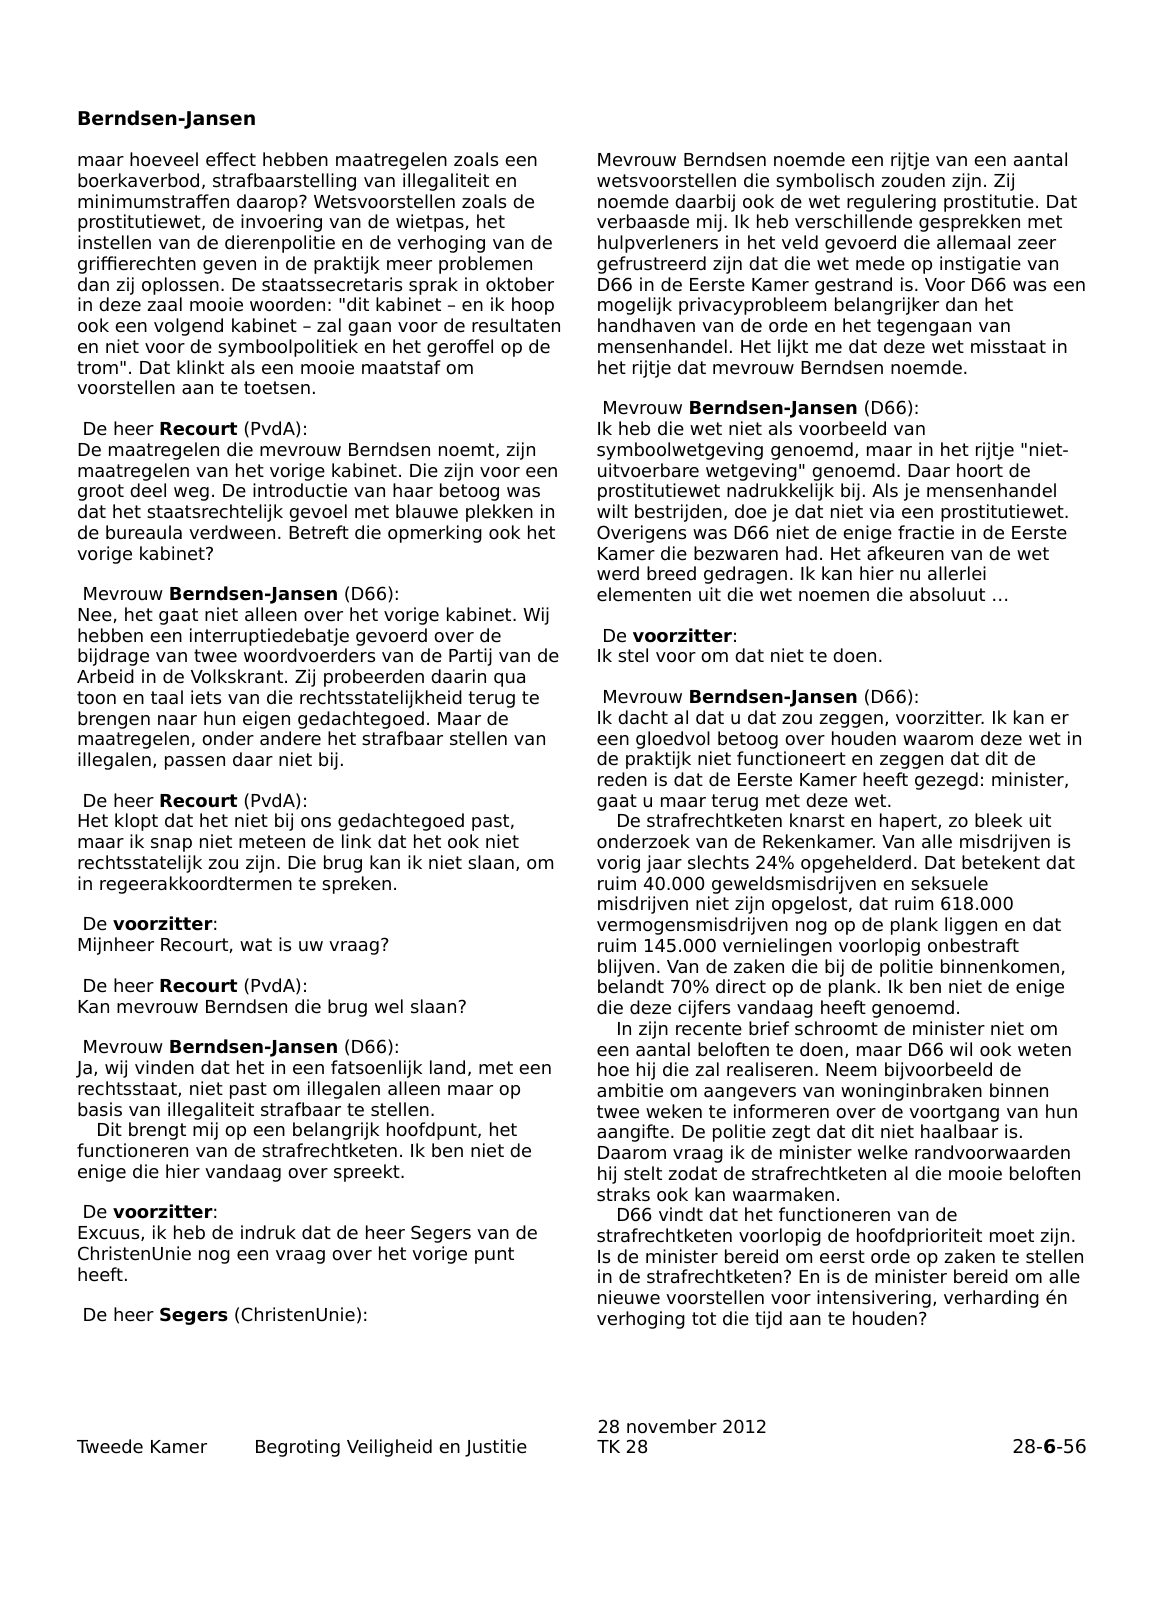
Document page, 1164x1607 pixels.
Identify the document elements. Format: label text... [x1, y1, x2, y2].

text Kan mevrouw Berndsen die brug wel slaan? [77, 996, 567, 1017]
text Nee, het gaat niet alleen over het vorige kabinet. Wij hebben een interruptiedebatje gevoerd over de bijdrage van twee woordvoerders van de Partij van de Arbeid in de Volkskrant. Zij probeerden daarin qua toon en taal iets van die rechtsstatelijkheid terug te brengen naar hun eigen gedachtegoed. Maar de maatregelen, onder andere het strafbaar stellen van illegalen, passen daar niet bij. [77, 605, 567, 771]
text In zijn recente brief schroomt de minister niet om een aantal beloften te doen, maar D66 wil ook weten hoe hij die zal realiseren. Neem bijvoorbeeld de ambitie om aangevers van woninginbraken binnen twee weken te informeren over de voortgang van hun aangifte. De politie zegt dat dit niet haalbaar is. Daarom vraag ik de minister welke randvoorwaarden hij stelt zodat de strafrechtketen al die mooie beloften straks ook kan waarmaken. [596, 1019, 1087, 1205]
text De voorzitter: [77, 914, 567, 935]
text Mevrouw Berndsen-Jansen (D66): [596, 398, 1087, 419]
text De voorzitter: [596, 626, 1087, 646]
text De strafrechtketen knarst en hapert, zo bleek uit onderzoek van de Rekenkamer. Van alle misdrijven is vorig jaar slechts 24% opgehelderd. Dat betekent dat ruim 40.000 geweldsmisdrijven en seksuele misdrijven niet zijn opgelost, dat ruim 618.000 vermogensmisdrijven nog op de plank liggen en dat ruim 145.000 vernielingen voorlopig onbestraft blijven. Van de zaken die bij de politie binnenkomen, belandt 70% direct op de plank. Ik ben niet de enige die deze cijfers vandaag heeft genoemd. [596, 811, 1087, 1019]
text Mevrouw Berndsen-Jansen (D66): [77, 1037, 567, 1058]
text Ik dacht al dat u dat zou zeggen, voorzitter. Ik kan er een gloedvol betoog over houden waarom deze wet in de praktijk niet functioneert en zeggen dat dit de reden is dat de Eerste Kamer heeft gezegd: minister, gaat u maar terug met deze wet. [596, 708, 1087, 811]
text maar hoeveel effect hebben maatregelen zoals een boerkaverbod, strafbaarstelling van illegaliteit en minimumstraffen daarop? Wetsvoorstellen zoals de prostitutiewet, de invoering van de wietpas, het instellen van de dierenpolitie en de verhoging van de griffierechten geven in de praktijk meer problemen dan zij oplossen. De staatssecretaris sprak in oktober in deze zaal mooie woorden: "dit kabinet – en ik hoop ook een volgend kabinet – zal gaan voor de resultaten en niet voor de symboolpolitiek en het geroffel op de trom". Dat klinkt als een mooie maatstaf om voorstellen aan te toetsen. [77, 150, 567, 399]
text Mevrouw Berndsen-Jansen (D66): [596, 687, 1087, 708]
text D66 vindt dat het functioneren van de strafrechtketen voorlopig de hoofdprioriteit moet zijn. Is de minister bereid om eerst orde op zaken te stellen in de strafrechtketen? En is de minister bereid om alle nieuwe voorstellen voor intensivering, verharding én verhoging tot die tijd aan te houden? [596, 1205, 1087, 1329]
text De heer Segers (ChristenUnie): [77, 1305, 567, 1326]
text Mevrouw Berndsen-Jansen (D66): [77, 584, 567, 605]
text Excuus, ik heb de indruk dat de heer Segers van de ChristenUnie nog een vraag over het vorige punt heeft. [77, 1223, 567, 1285]
text Ja, wij vinden dat het in een fatsoenlijk land, met een rechtsstaat, niet past om illegalen alleen maar op basis van illegaliteit strafbaar te stellen. [77, 1058, 567, 1120]
text Dit brengt mij op een belangrijk hoofdpunt, het functioneren van de strafrechtketen. Ik ben niet de enige die hier vandaag over spreekt. [77, 1120, 567, 1182]
text Ik stel voor om dat niet te doen. [596, 646, 1087, 667]
text Ik heb die wet niet als voorbeeld van symboolwetgeving genoemd, maar in het rijtje "niet-uitvoerbare wetgeving" genoemd. Daar hoort de prostitutiewet nadrukkelijk bij. Als je mensenhandel wilt bestrijden, doe je dat niet via een prostitutiewet. Overigens was D66 niet de enige fractie in de Eerste Kamer die bezwaren had. Het afkeuren van de wet werd breed gedragen. Ik kan hier nu allerlei elementen uit die wet noemen die absoluut … [596, 419, 1087, 606]
text De heer Recourt (PvdA): [77, 419, 567, 440]
text Het klopt dat het niet bij ons gedachtegoed past, maar ik snap niet meteen de link dat het ook niet rechtsstatelijk zou zijn. Die brug kan ik niet slaan, om in regeerakkoordtermen te spreken. [77, 811, 567, 894]
text De heer Recourt (PvdA): [77, 976, 567, 996]
text De maatregelen die mevrouw Berndsen noemt, zijn maatregelen van het vorige kabinet. Die zijn voor een groot deel weg. De introductie van haar betoog was dat het staatsrechtelijk gevoel met blauwe plekken in de bureaula verdween. Betreft die opmerking ook het vorige kabinet? [77, 440, 567, 564]
text De heer Recourt (PvdA): [77, 791, 567, 811]
text Mevrouw Berndsen noemde een rijtje van een aantal wetsvoorstellen die symbolisch zouden zijn. Zij noemde daarbij ook de wet regulering prostitutie. Dat verbaasde mij. Ik heb verschillende gesprekken met hulpverleners in het veld gevoerd die allemaal zeer gefrustreerd zijn dat die wet mede op instigatie van D66 in de Eerste Kamer gestrand is. Voor D66 was een mogelijk privacyprobleem belangrijker dan het handhaven van de orde en het tegengaan van mensenhandel. Het lijkt me dat deze wet misstaat in het rijtje dat mevrouw Berndsen noemde. [596, 150, 1087, 378]
text Mijnheer Recourt, wat is uw vraag? [77, 935, 567, 956]
text De voorzitter: [77, 1202, 567, 1223]
